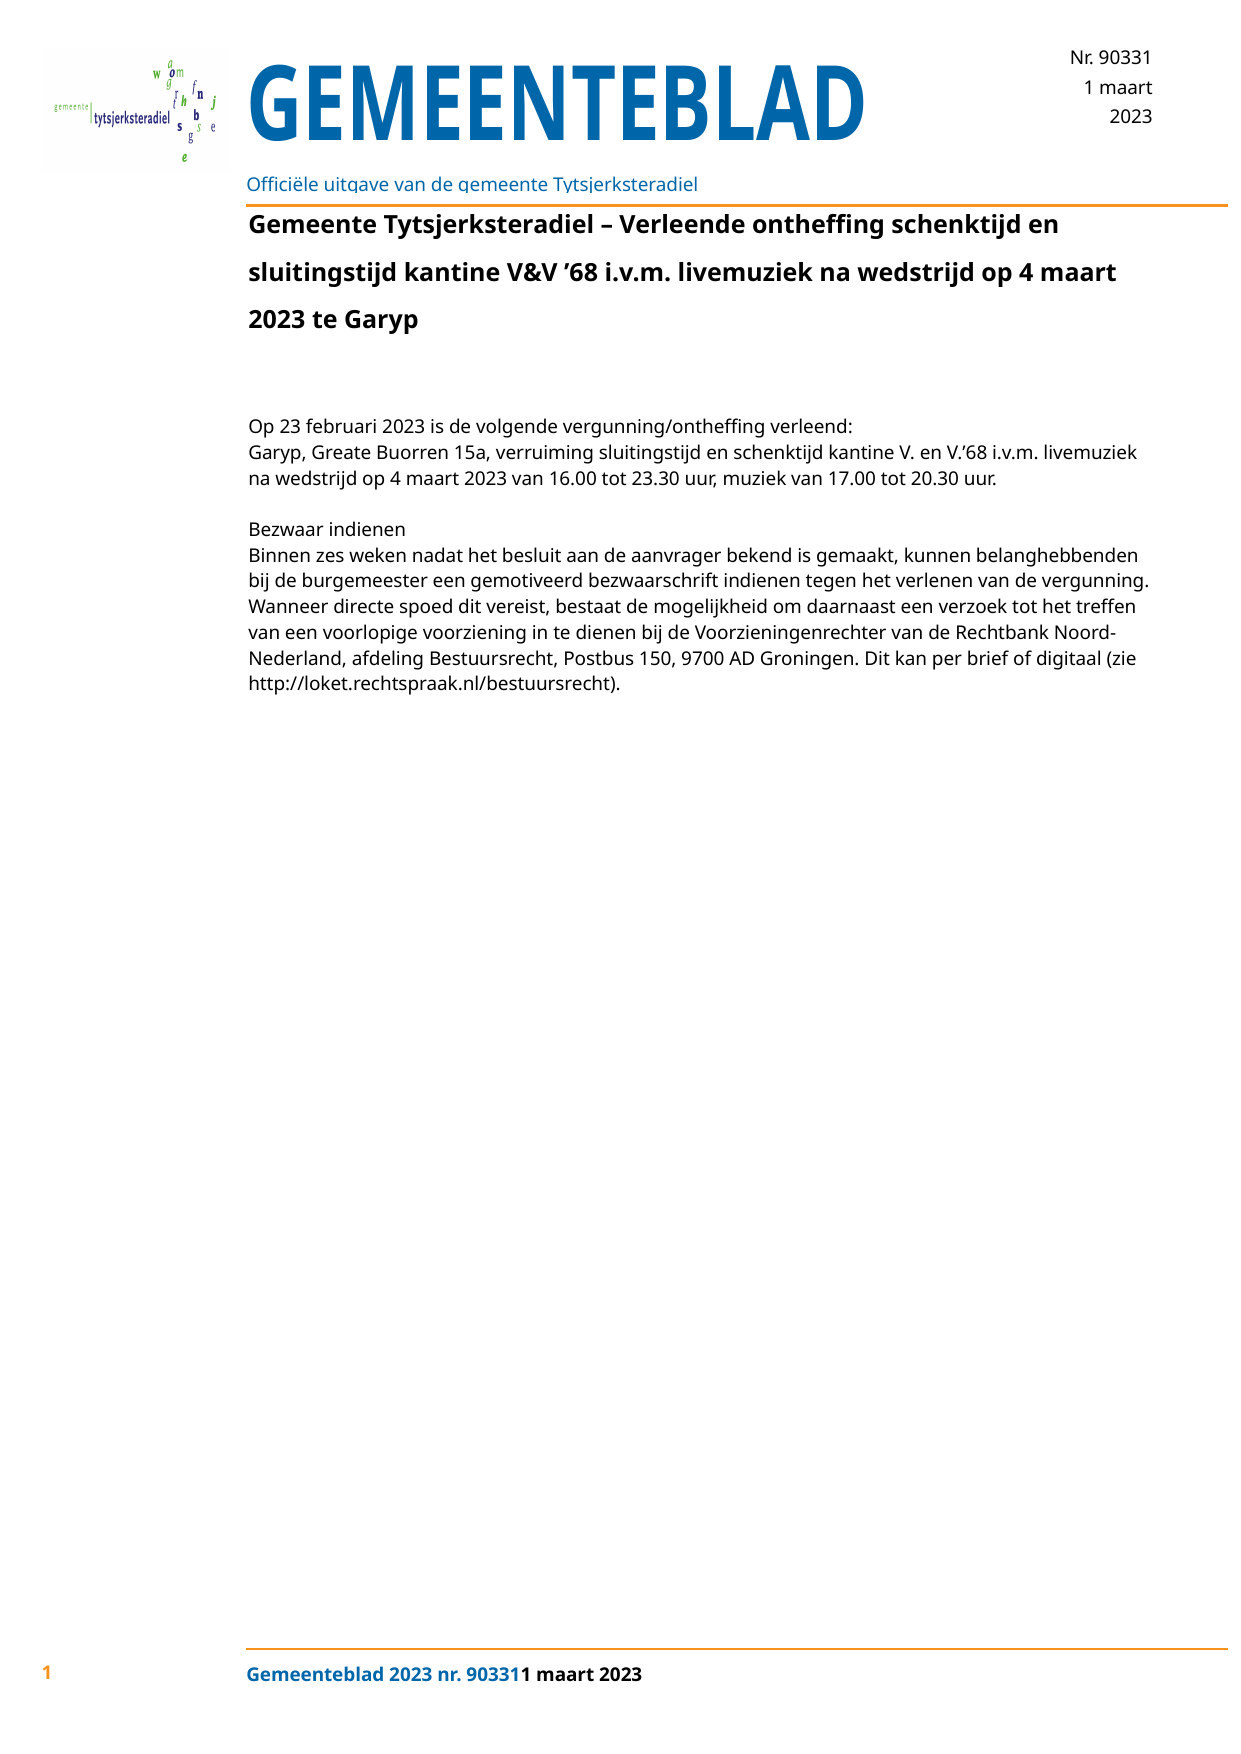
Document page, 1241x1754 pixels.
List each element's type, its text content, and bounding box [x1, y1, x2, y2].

text Garyp, Greate Buorren 15a, verruiming sluitingstijd en schenktijd kantine V. en V.’68 i.v.m. livemuziek na wedstrijd op 4 maart 2023 van 16.00 tot 23.30 uur, muziek van 17.00 tot 20.30 uur. [248, 439, 1152, 491]
picture [41, 47, 231, 172]
text Gemeente Tytsjerksteradiel – Verleende ontheffing schenktijd en sluitingstijd kantine V&V ’68 i.v.m. livemuziek na wedstrijd op 4 maart 2023 te Garyp [248, 207, 1152, 336]
text Op 23 februari 2023 is de volgende vergunning/ontheffing verleend: [248, 413, 1152, 439]
text Bezwaar indienen [248, 516, 1152, 542]
text Binnen zes weken nadat het besluit aan de aanvrager bekend is gemaakt, kunnen belanghebbenden bij de burgemeester een gemotiveerd bezwaarschrift indienen tegen het verlenen van de vergunning. Wanneer directe spoed dit vereist, bestaat de mogelijkheid om daarnaast een verzoek tot het treffen van een voorlopige voorziening in te dienen bij de Voorzieningenrechter van de Rechtbank Noord-Nederland, afdeling Bestuursrecht, Postbus 150, 9700 AD Groningen. Dit kan per brief of digitaal (zie http://loket.rechtspraak.nl/bestuursrecht). [248, 542, 1152, 696]
